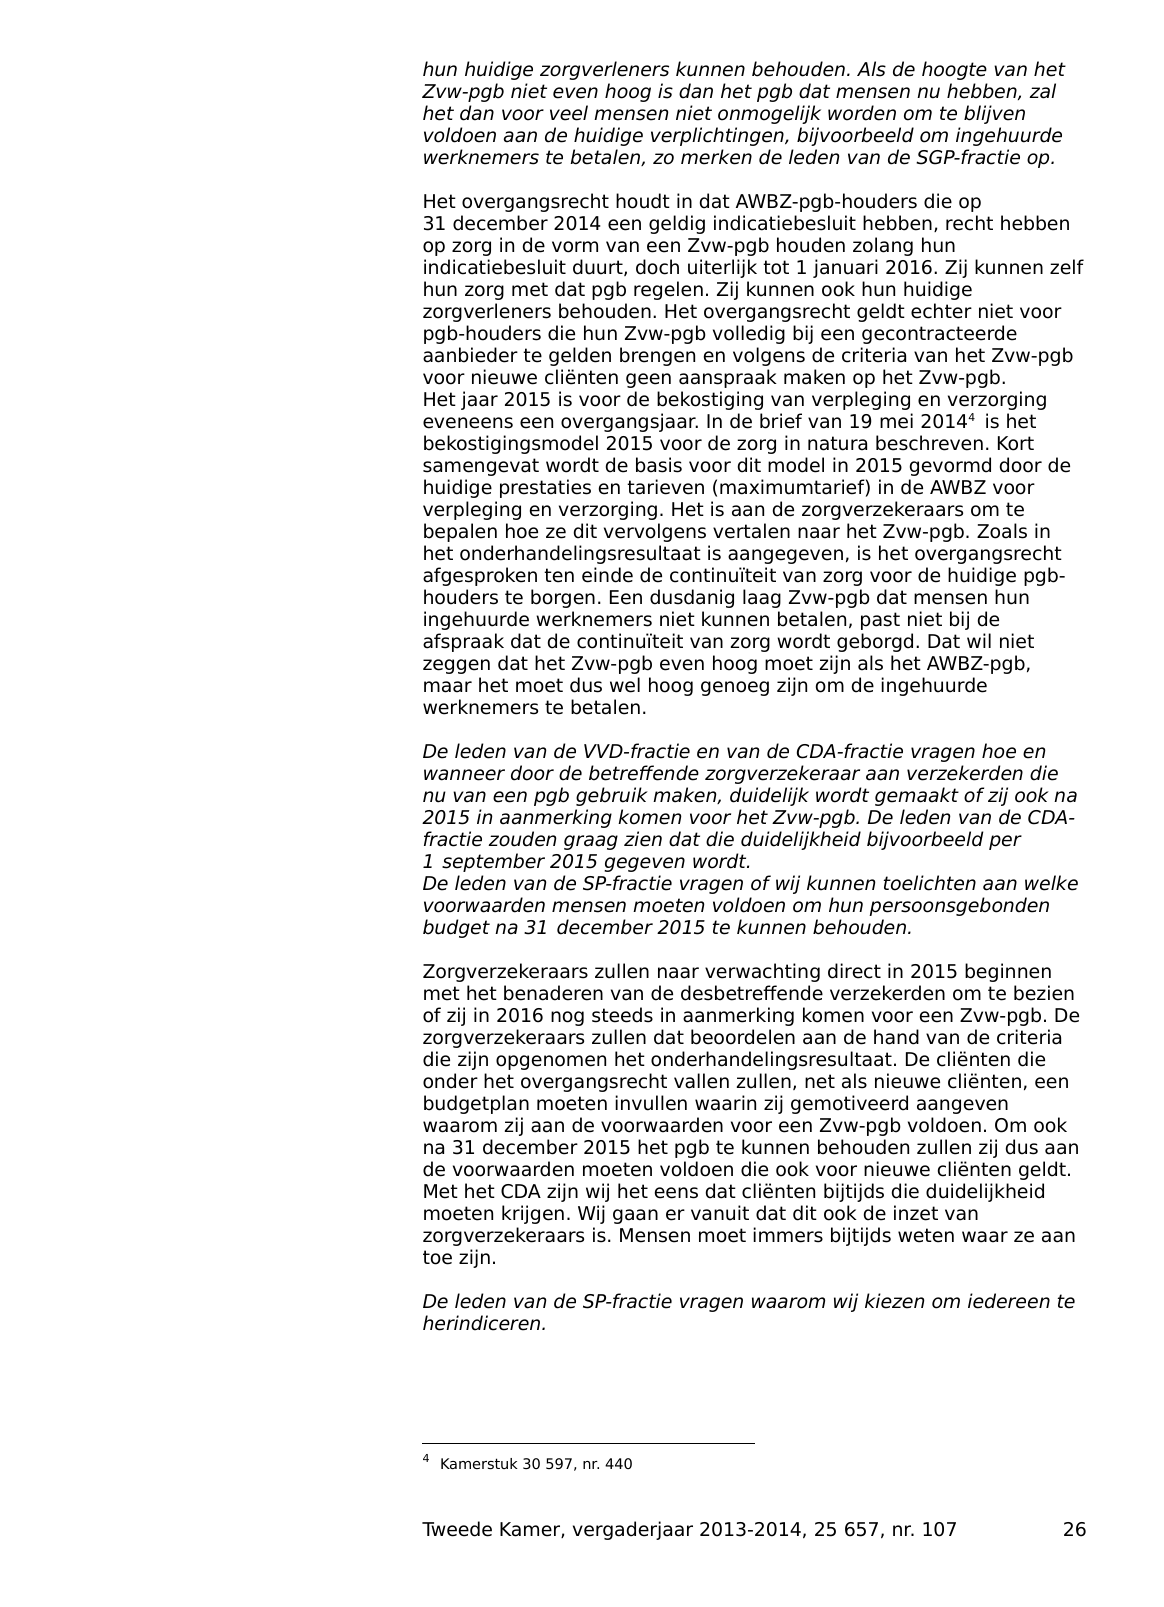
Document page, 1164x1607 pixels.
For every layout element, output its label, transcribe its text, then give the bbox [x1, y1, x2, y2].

text Zorgverzekeraars zullen naar verwachting direct in 2015 beginnen met het benaderen van de desbetreffende verzekerden om te bezien of zij in 2016 nog steeds in aanmerking komen voor een Zvw-pgb. De zorgverzekeraars zullen dat beoordelen aan de hand van de criteria die zijn opgenomen het onderhandelingsresultaat. De cliënten die onder het overgangsrecht vallen zullen, net als nieuwe cliënten, een budgetplan moeten invullen waarin zij gemotiveerd aangeven waarom zij aan de voorwaarden voor een Zvw-pgb voldoen. Om ook na 31 december 2015 het pgb te kunnen behouden zullen zij dus aan de voorwaarden moeten voldoen die ook voor nieuwe cliënten geldt. [422, 961, 1087, 1181]
text De leden van de VVD-fractie en van de CDA-fractie vragen hoe en wanneer door de betreffende zorgverzekeraar aan verzekerden die nu van een pgb gebruik maken, duidelijk wordt gemaakt of zij ook na 2015 in aanmerking komen voor het Zvw-pgb. De leden van de CDA-fractie zouden graag zien dat die duidelijkheid bijvoorbeeld per 1 september 2015 gegeven wordt. [422, 741, 1087, 873]
text De leden van de SP-fractie vragen waarom wij kiezen om iedereen te herindiceren. [422, 1291, 1087, 1335]
text Met het CDA zijn wij het eens dat cliënten bijtijds die duidelijkheid moeten krijgen. Wij gaan er vanuit dat dit ook de inzet van zorgverzekeraars is. Mensen moet immers bijtijds weten waar ze aan toe zijn. [422, 1181, 1087, 1268]
text De leden van de SP-fractie vragen of wij kunnen toelichten aan welke voorwaarden mensen moeten voldoen om hun persoonsgebonden budget na 31 december 2015 te kunnen behouden. [422, 873, 1087, 939]
text Het jaar 2015 is voor de bekostiging van verpleging en verzorging eveneens een overgangsjaar. In de brief van 19 mei 2014 is het bekostigingsmodel 2015 voor de zorg in natura beschreven. Kort samengevat wordt de basis voor dit model in 2015 gevormd door de huidige prestaties en tarieven (maximumtarief) in de AWBZ voor verpleging en verzorging. Het is aan de zorgverzekeraars om te bepalen hoe ze dit vervolgens vertalen naar het Zvw-pgb. Zoals in het onderhandelingsresultaat is aangegeven, is het overgangsrecht afgesproken ten einde de continuïteit van zorg voor de huidige pgb-houders te borgen. Een dusdanig laag Zvw-pgb dat mensen hun ingehuurde werknemers niet kunnen betalen, past niet bij de afspraak dat de continuïteit van zorg wordt geborgd. Dat wil niet zeggen dat het Zvw-pgb even hoog moet zijn als het AWBZ-pgb, maar het moet dus wel hoog genoeg zijn om de ingehuurde werknemers te betalen. [422, 389, 1087, 719]
text Het overgangsrecht houdt in dat AWBZ-pgb-houders die op 31 december 2014 een geldig indicatiebesluit hebben, recht hebben op zorg in de vorm van een Zvw-pgb houden zolang hun indicatiebesluit duurt, doch uiterlijk tot 1 januari 2016. Zij kunnen zelf hun zorg met dat pgb regelen. Zij kunnen ook hun huidige zorgverleners behouden. Het overgangsrecht geldt echter niet voor pgb-houders die hun Zvw-pgb volledig bij een gecontracteerde aanbieder te gelden brengen en volgens de criteria van het Zvw-pgb voor nieuwe cliënten geen aanspraak maken op het Zvw-pgb. [422, 191, 1087, 389]
text Kamerstuk 30 597, nr. 440 [422, 1452, 1087, 1474]
text hun huidige zorgverleners kunnen behouden. Als de hoogte van het Zvw-pgb niet even hoog is dan het pgb dat mensen nu hebben, zal het dan voor veel mensen niet onmogelijk worden om te blijven voldoen aan de huidige verplichtingen, bijvoorbeeld om ingehuurde werknemers te betalen, zo merken de leden van de SGP-fractie op. [422, 59, 1087, 169]
